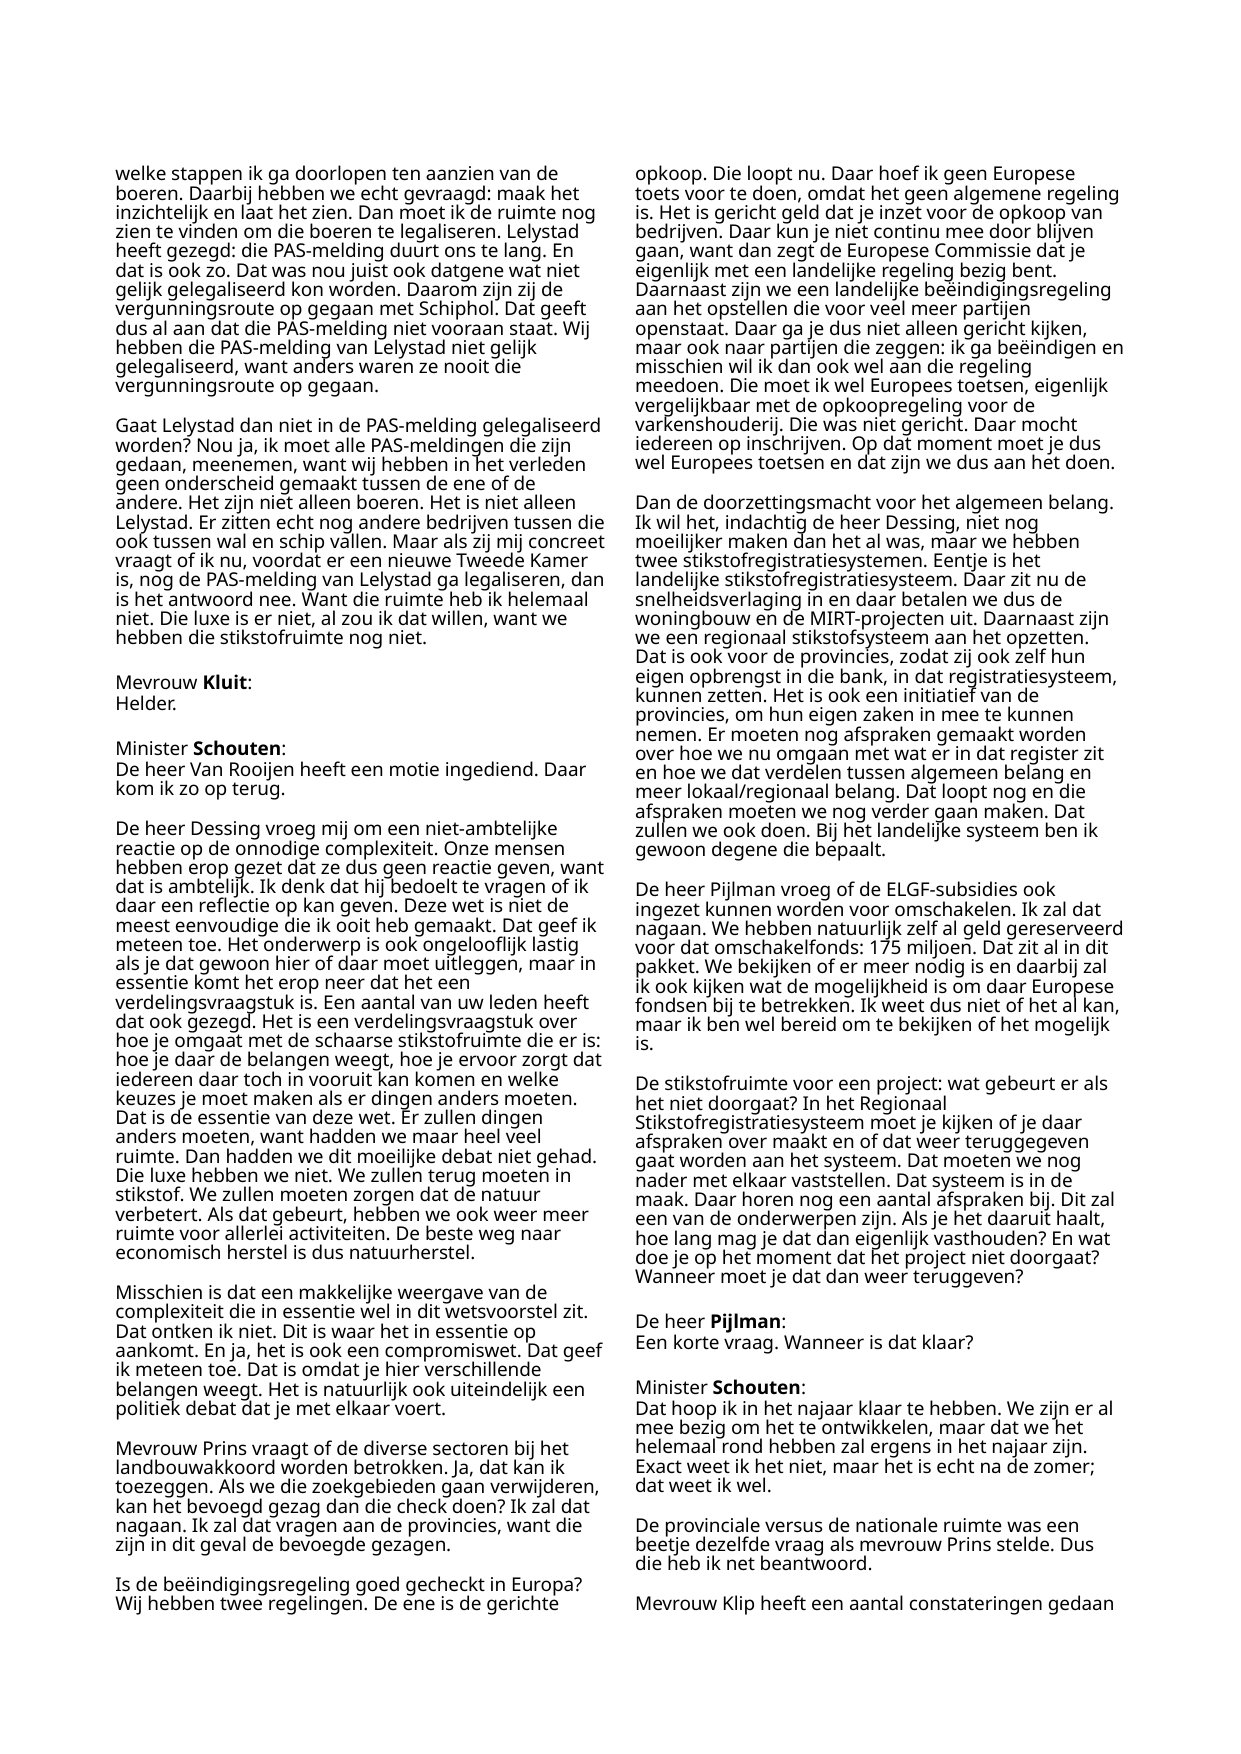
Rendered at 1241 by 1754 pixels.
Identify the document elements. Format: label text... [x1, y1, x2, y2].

text Dan de doorzettingsmacht voor het algemeen belang. Ik wil het, indachtig de heer Dessing, niet nog moeilijker maken dan het al was, maar we hebben twee stikstofregistratiesystemen. Eentje is het landelijke stikstofregistratiesysteem. Daar zit nu de snelheidsverlaging in en daar betalen we dus de woningbouw en de MIRT-projecten uit. Daarnaast zijn we een regionaal stikstofsysteem aan het opzetten. Dat is ook voor de provincies, zodat zij ook zelf hun eigen opbrengst in die bank, in dat registratiesysteem, kunnen zetten. Het is ook een initiatief van de provincies, om hun eigen zaken in mee te kunnen nemen. Er moeten nog afspraken gemaakt worden over hoe we nu omgaan met wat er in dat register zit en hoe we dat verdelen tussen algemeen belang en meer lokaal/regionaal belang. Dat loopt nog en die afspraken moeten we nog verder gaan maken. Dat zullen we ook doen. Bij het landelijke systeem ben ik gewoon degene die bepaalt. [635, 494, 1125, 861]
text Misschien is dat een makkelijke weergave van de complexiteit die in essentie wel in dit wetsvoorstel zit. Dat ontken ik niet. Dit is waar het in essentie op aankomt. En ja, het is ook een compromiswet. Dat geef ik meteen toe. Dat is omdat je hier verschillende belangen weegt. Het is natuurlijk ook uiteindelijk een politiek debat dat je met elkaar voert. [115, 1284, 605, 1419]
text Mevrouw Kluit: [115, 669, 605, 695]
text welke stappen ik ga doorlopen ten aanzien van de boeren. Daarbij hebben we echt gevraagd: maak het inzichtelijk en laat het zien. Dan moet ik de ruimte nog zien te vinden om die boeren te legaliseren. Lelystad heeft gezegd: die PAS-melding duurt ons te lang. En dat is ook zo. Dat was nou juist ook datgene wat niet gelijk gelegaliseerd kon worden. Daarom zijn zij de vergunningsroute op gegaan met Schiphol. Dat geeft dus al aan dat die PAS-melding niet vooraan staat. Wij hebben die PAS-melding van Lelystad niet gelijk gelegaliseerd, want anders waren ze nooit die vergunningsroute op gegaan. [115, 165, 605, 397]
text De heer Dessing vroeg mij om een niet-ambtelijke reactie op de onnodige complexiteit. Onze mensen hebben erop gezet dat ze dus geen reactie geven, want dat is ambtelijk. Ik denk dat hij bedoelt te vragen of ik daar een reflectie op kan geven. Deze wet is niet de meest eenvoudige die ik ooit heb gemaakt. Dat geef ik meteen toe. Het onderwerp is ook ongelooflijk lastig als je dat gewoon hier of daar moet uitleggen, maar in essentie komt het erop neer dat het een verdelingsvraagstuk is. Een aantal van uw leden heeft dat ook gezegd. Het is een verdelingsvraagstuk over hoe je omgaat met de schaarse stikstofruimte die er is: hoe je daar de belangen weegt, hoe je ervoor zorgt dat iedereen daar toch in vooruit kan komen en welke keuzes je moet maken als er dingen anders moeten. Dat is de essentie van deze wet. Er zullen dingen anders moeten, want hadden we maar heel veel ruimte. Dan hadden we dit moeilijke debat niet gehad. Die luxe hebben we niet. We zullen terug moeten in stikstof. We zullen moeten zorgen dat de natuur verbetert. Als dat gebeurt, hebben we ook weer meer ruimte voor allerlei activiteiten. De beste weg naar economisch herstel is dus natuurherstel. [115, 820, 605, 1263]
text De heer Van Rooijen heeft een motie ingediend. Daar kom ik zo op terug. [115, 761, 605, 799]
text De provinciale versus de nationale ruimte was een beetje dezelfde vraag als mevrouw Prins stelde. Dus die heb ik net beantwoord. [635, 1517, 1125, 1575]
text Helder. [115, 695, 605, 714]
text Mevrouw Klip heeft een aantal constateringen gedaan [635, 1595, 1125, 1615]
text De heer Pijlman vroeg of de ELGF-subsidies ook ingezet kunnen worden voor omschakelen. Ik zal dat nagaan. We hebben natuurlijk zelf al geld gereserveerd voor dat omschakelfonds: 175 miljoen. Dat zit al in dit pakket. We bekijken of er meer nodig is en daarbij zal ik ook kijken wat de mogelijkheid is om daar Europese fondsen bij te betrekken. Ik weet dus niet of het al kan, maar ik ben wel bereid om te bekijken of het mogelijk is. [635, 881, 1125, 1055]
text opkoop. Die loopt nu. Daar hoef ik geen Europese toets voor te doen, omdat het geen algemene regeling is. Het is gericht geld dat je inzet voor de opkoop van bedrijven. Daar kun je niet continu mee door blijven gaan, want dan zegt de Europese Commissie dat je eigenlijk met een landelijke regeling bezig bent. Daarnaast zijn we een landelijke beëindigingsregeling aan het opstellen die voor veel meer partijen openstaat. Daar ga je dus niet alleen gericht kijken, maar ook naar partijen die zeggen: ik ga beëindigen en misschien wil ik dan ook wel aan die regeling meedoen. Die moet ik wel Europees toetsen, eigenlijk vergelijkbaar met de opkoopregeling voor de varkenshouderij. Die was niet gericht. Daar mocht iedereen op inschrijven. Op dat moment moet je dus wel Europees toetsen en dat zijn we dus aan het doen. [635, 165, 1125, 474]
text Gaat Lelystad dan niet in de PAS-melding gelegaliseerd worden? Nou ja, ik moet alle PAS-meldingen die zijn gedaan, meenemen, want wij hebben in het verleden geen onderscheid gemaakt tussen de ene of de andere. Het zijn niet alleen boeren. Het is niet alleen Lelystad. Er zitten echt nog andere bedrijven tussen die ook tussen wal en schip vallen. Maar als zij mij concreet vraagt of ik nu, voordat er een nieuwe Tweede Kamer is, nog de PAS-melding van Lelystad ga legaliseren, dan is het antwoord nee. Want die ruimte heb ik helemaal niet. Die luxe is er niet, al zou ik dat willen, want we hebben die stikstofruimte nog niet. [115, 417, 605, 648]
text De heer Pijlman: [635, 1308, 1125, 1334]
text Minister Schouten: [115, 735, 605, 761]
text De stikstofruimte voor een project: wat gebeurt er als het niet doorgaat? In het Regionaal Stikstofregistratiesysteem moet je kijken of je daar afspraken over maakt en of dat weer teruggegeven gaat worden aan het systeem. Dat moeten we nog nader met elkaar vaststellen. Dat systeem is in de maak. Daar horen nog een aantal afspraken bij. Dit zal een van de onderwerpen zijn. Als je het daaruit haalt, hoe lang mag je dat dan eigenlijk vasthouden? En wat doe je op het moment dat het project niet doorgaat? Wanneer moet je dat dan weer teruggeven? [635, 1075, 1125, 1287]
text Minister Schouten: [635, 1374, 1125, 1400]
text Dat hoop ik in het najaar klaar te hebben. We zijn er al mee bezig om het te ontwikkelen, maar dat we het helemaal rond hebben zal ergens in het najaar zijn. Exact weet ik het niet, maar het is echt na de zomer; dat weet ik wel. [635, 1400, 1125, 1496]
text Een korte vraag. Wanneer is dat klaar? [635, 1334, 1125, 1353]
text Is de beëindigingsregeling goed gecheckt in Europa? Wij hebben twee regelingen. De ene is de gerichte [115, 1576, 605, 1615]
text Mevrouw Prins vraagt of de diverse sectoren bij het landbouwakkoord worden betrokken. Ja, dat kan ik toezeggen. Als we die zoekgebieden gaan verwijderen, kan het bevoegd gezag dan die check doen? Ik zal dat nagaan. Ik zal dat vragen aan de provincies, want die zijn in dit geval de bevoegde gezagen. [115, 1440, 605, 1555]
